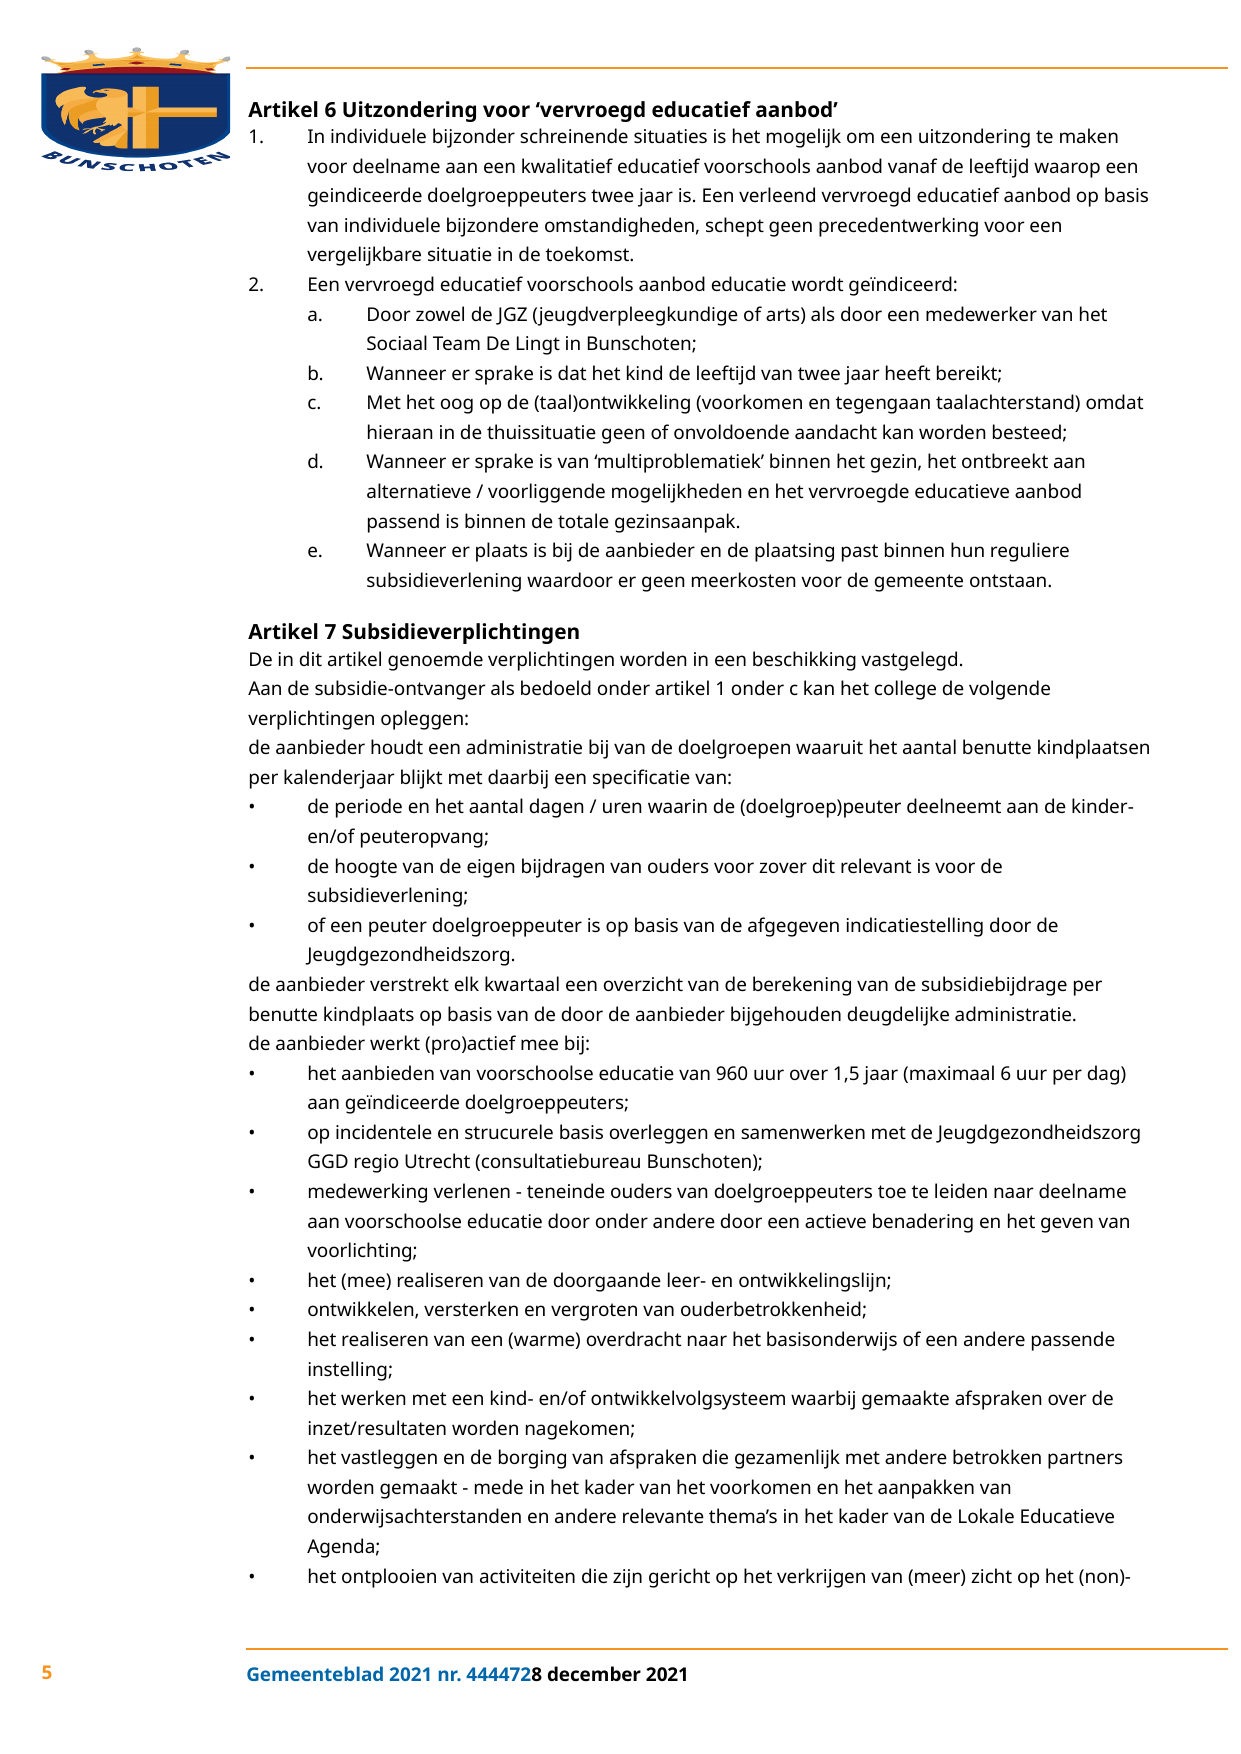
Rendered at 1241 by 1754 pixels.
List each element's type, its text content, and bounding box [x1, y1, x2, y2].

text de aanbieder verstrekt elk kwartaal een overzicht van de berekening van de subsidiebijdrage per benutte kindplaats op basis van de door de aanbieder bijgehouden deugdelijke administratie. [248, 971, 1152, 1027]
list Door zowel de JGZ (jeugdverpleegkundige of arts) als door een medewerker van het Sociaal Team De Lingt in Bunschoten; [307, 301, 1152, 356]
list In individuele bijzonder schreinende situaties is het mogelijk om een uitzondering te maken voor deelname aan een kwalitatief educatief voorschools aanbod vanaf de leeftijd waarop een geindiceerde doelgroeppeuters twee jaar is. Een verleend vervroegd educatief aanbod op basis van individuele bijzondere omstandigheden, schept geen precedentwerking voor een vergelijkbare situatie in de toekomst. [248, 123, 1152, 267]
list Wanneer er sprake is van ‘multiproblematiek’ binnen het gezin, het ontbreekt aan alternatieve / voorliggende mogelijkheden en het vervroegde educatieve aanbod passend is binnen de totale gezinsaanpak. [307, 449, 1152, 533]
text de aanbieder houdt een administratie bij van de doelgroepen waaruit het aantal benutte kindplaatsen per kalenderjaar blijkt met daarbij een specificatie van: [248, 734, 1152, 790]
list medewerking verlenen - teneinde ouders van doelgroeppeuters toe te leiden naar deelname aan voorschoolse educatie door onder andere door een actieve benadering en het geven van voorlichting; [248, 1178, 1152, 1263]
list ontwikkelen, versterken en vergroten van ouderbetrokkenheid; [248, 1297, 1152, 1322]
list Met het oog op de (taal)ontwikkeling (voorkomen en tegengaan taalachterstand) omdat hieraan in de thuissituatie geen of onvoldoende aandacht kan worden besteed; [307, 389, 1152, 445]
list op incidentele en strucurele basis overleggen en samenwerken met de Jeugdgezondheidszorg GGD regio Utrecht (consultatiebureau Bunschoten); [248, 1119, 1152, 1174]
text Aan de subsidie-ontvanger als bedoeld onder artikel 1 onder c kan het college de volgende verplichtingen opleggen: [248, 675, 1152, 731]
text De in dit artikel genoemde verplichtingen worden in een beschikking vastgelegd. [248, 646, 1152, 672]
list of een peuter doelgroeppeuter is op basis van de afgegeven indicatiestelling door de Jeugdgezondheidszorg. [248, 912, 1152, 967]
list het ontplooien van activiteiten die zijn gericht op het verkrijgen van (meer) zicht op het (non)- [248, 1563, 1152, 1589]
list het werken met een kind- en/of ontwikkelvolgsysteem waarbij gemaakte afspraken over de inzet/resultaten worden nagekomen; [248, 1385, 1152, 1441]
text de aanbieder werkt (pro)actief mee bij: [248, 1030, 1152, 1056]
list het aanbieden van voorschoolse educatie van 960 uur over 1,5 jaar (maximaal 6 uur per dag) aan geïndiceerde doelgroeppeuters; [248, 1060, 1152, 1115]
list de hoogte van de eigen bijdragen van ouders voor zover dit relevant is voor de subsidieverlening; [248, 853, 1152, 908]
list de periode en het aantal dagen / uren waarin de (doelgroep)peuter deelneemt aan de kinder- en/of peuteropvang; [248, 794, 1152, 849]
text Artikel 6 Uitzondering voor ‘vervroegd educatief aanbod’ [248, 95, 1152, 123]
text Artikel 7 Subsidieverplichtingen [248, 617, 1152, 646]
list het (mee) realiseren van de doorgaande leer- en ontwikkelingslijn; [248, 1267, 1152, 1293]
list Een vervroegd educatief voorschools aanbod educatie wordt geïndiceerd: [248, 271, 1152, 297]
list het vastleggen en de borging van afspraken die gezamenlijk met andere betrokken partners worden gemaakt - mede in het kader van het voorkomen en het aanpakken van onderwijsachterstanden en andere relevante thema’s in het kader van de Lokale Educatieve Agenda; [248, 1444, 1152, 1559]
picture [41, 47, 231, 172]
list het realiseren van een (warme) overdracht naar het basisonderwijs of een andere passende instelling; [248, 1326, 1152, 1382]
list Wanneer er sprake is dat het kind de leeftijd van twee jaar heeft bereikt; [307, 360, 1152, 386]
list Wanneer er plaats is bij de aanbieder en de plaatsing past binnen hun reguliere subsidieverlening waardoor er geen meerkosten voor de gemeente ontstaan. [307, 537, 1152, 593]
